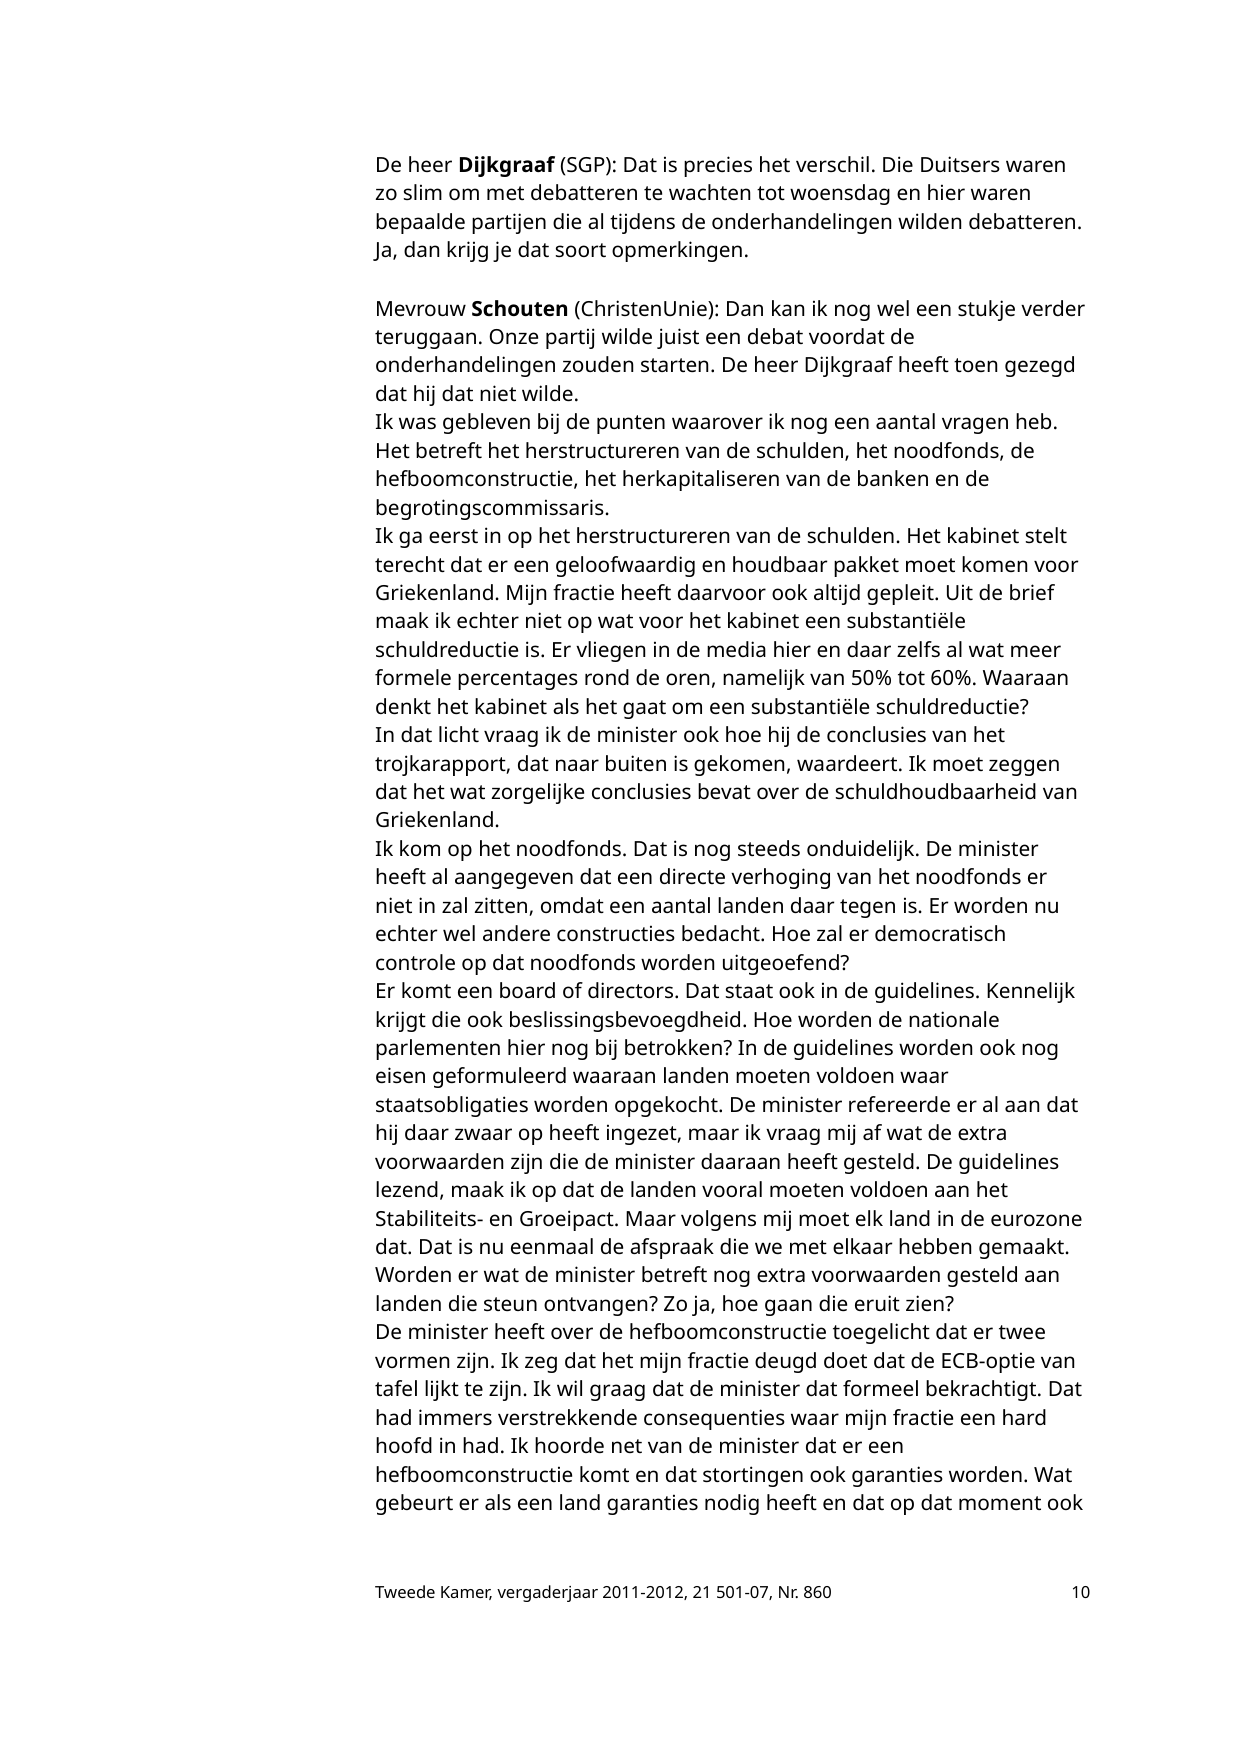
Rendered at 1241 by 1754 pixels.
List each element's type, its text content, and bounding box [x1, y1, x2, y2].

text Ik was gebleven bij de punten waarover ik nog een aantal vragen heb. Het betreft het herstructureren van de schulden, het noodfonds, de hefboomconstructie, het herkapitaliseren van de banken en de begrotingscommissaris. [375, 407, 1090, 521]
text De heer Dijkgraaf (SGP): Dat is precies het verschil. Die Duitsers waren zo slim om met debatteren te wachten tot woensdag en hier waren bepaalde partijen die al tijdens de onderhandelingen wilden debatteren. Ja, dan krijg je dat soort opmerkingen. [375, 150, 1090, 264]
text De minister heeft over de hefboomconstructie toegelicht dat er twee vormen zijn. Ik zeg dat het mijn fractie deugd doet dat de ECB-optie van tafel lijkt te zijn. Ik wil graag dat de minister dat formeel bekrachtigt. Dat had immers verstrekkende consequenties waar mijn fractie een hard hoofd in had. Ik hoorde net van de minister dat er een hefboomconstructie komt en dat stortingen ook garanties worden. Wat gebeurt er als een land garanties nodig heeft en dat op dat moment ook [375, 1317, 1090, 1517]
text In dat licht vraag ik de minister ook hoe hij de conclusies van het trojkarapport, dat naar buiten is gekomen, waardeert. Ik moet zeggen dat het wat zorgelijke conclusies bevat over de schuldhoudbaarheid van Griekenland. [375, 720, 1090, 834]
text Mevrouw Schouten (ChristenUnie): Dan kan ik nog wel een stukje verder teruggaan. Onze partij wilde juist een debat voordat de onderhandelingen zouden starten. De heer Dijkgraaf heeft toen gezegd dat hij dat niet wilde. [375, 294, 1090, 407]
text Ik kom op het noodfonds. Dat is nog steeds onduidelijk. De minister heeft al aangegeven dat een directe verhoging van het noodfonds er niet in zal zitten, omdat een aantal landen daar tegen is. Er worden nu echter wel andere constructies bedacht. Hoe zal er democratisch controle op dat noodfonds worden uitgeoefend? [375, 834, 1090, 976]
text Er komt een board of directors. Dat staat ook in de guidelines. Kennelijk krijgt die ook beslissingsbevoegdheid. Hoe worden de nationale parlementen hier nog bij betrokken? In de guidelines worden ook nog eisen geformuleerd waaraan landen moeten voldoen waar staatsobligaties worden opgekocht. De minister refereerde er al aan dat hij daar zwaar op heeft ingezet, maar ik vraag mij af wat de extra voorwaarden zijn die de minister daaraan heeft gesteld. De guidelines lezend, maak ik op dat de landen vooral moeten voldoen aan het Stabiliteits- en Groeipact. Maar volgens mij moet elk land in de eurozone dat. Dat is nu eenmaal de afspraak die we met elkaar hebben gemaakt. Worden er wat de minister betreft nog extra voorwaarden gesteld aan landen die steun ontvangen? Zo ja, hoe gaan die eruit zien? [375, 976, 1090, 1317]
text Ik ga eerst in op het herstructureren van de schulden. Het kabinet stelt terecht dat er een geloofwaardig en houdbaar pakket moet komen voor Griekenland. Mijn fractie heeft daarvoor ook altijd gepleit. Uit de brief maak ik echter niet op wat voor het kabinet een substantiële schuldreductie is. Er vliegen in de media hier en daar zelfs al wat meer formele percentages rond de oren, namelijk van 50% tot 60%. Waaraan denkt het kabinet als het gaat om een substantiële schuldreductie? [375, 521, 1090, 720]
